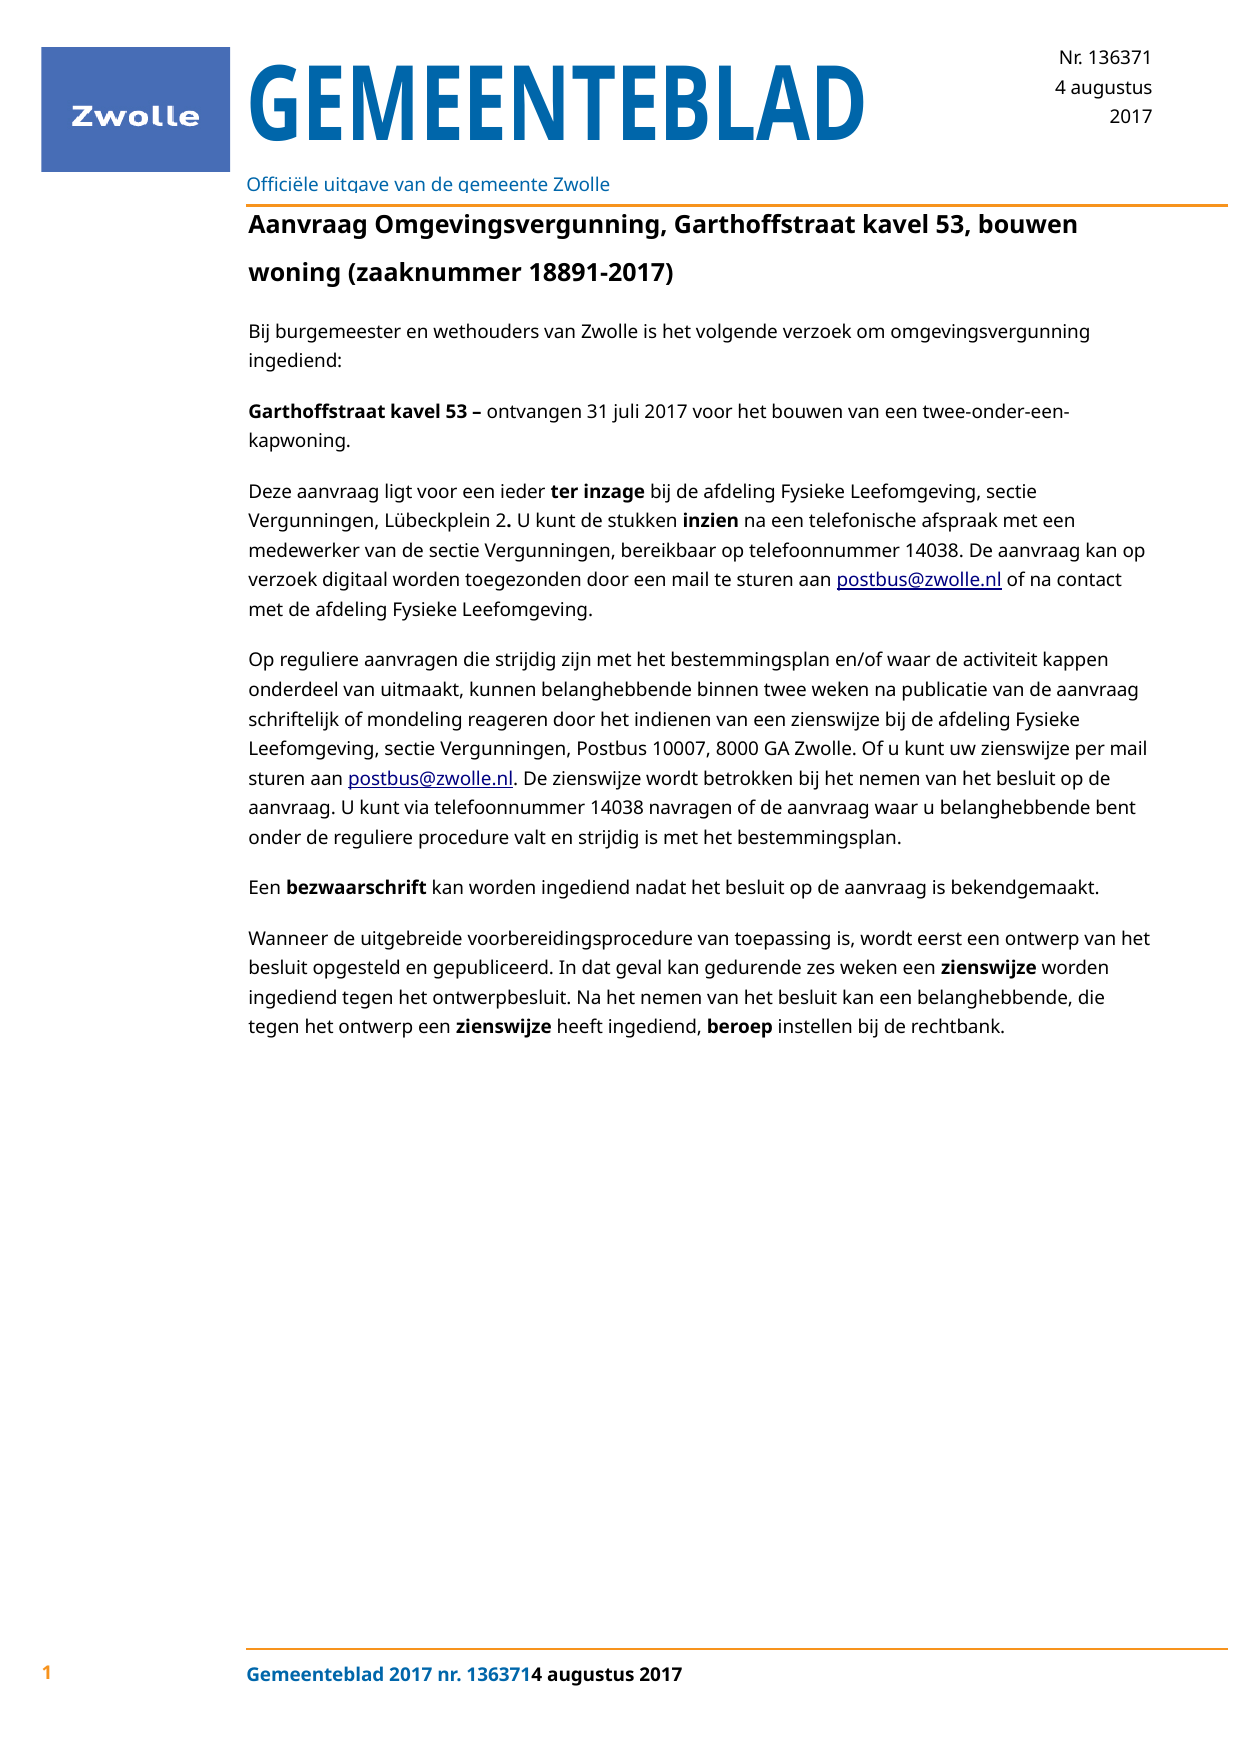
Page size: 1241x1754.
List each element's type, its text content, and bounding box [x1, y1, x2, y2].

text Aanvraag Omgevingsvergunning, Garthoffstraat kavel 53, bouwen woning (zaaknummer 18891-2017) [248, 207, 1152, 288]
text Op reguliere aanvragen die strijdig zijn met het bestemmingsplan en/of waar de activiteit kappen onderdeel van uitmaakt, kunnen belanghebbende binnen twee weken na publicatie van de aanvraag schriftelijk of mondeling reageren door het indienen van een zienswijze bij de afdeling Fysieke Leefomgeving, sectie Vergunningen, Postbus 10007, 8000 GA Zwolle. Of u kunt uw zienswijze per mail sturen aan postbus@zwolle.nl. De zienswijze wordt betrokken bij het nemen van het besluit op de aanvraag. U kunt via telefoonnummer 14038 navragen of de aanvraag waar u belanghebbende bent onder de reguliere procedure valt en strijdig is met het bestemmingsplan. [248, 647, 1152, 850]
text Deze aanvraag ligt voor een ieder ter inzage bij de afdeling Fysieke Leefomgeving, sectie Vergunningen, Lübeckplein 2. U kunt de stukken inzien na een telefonische afspraak met een medewerker van de sectie Vergunningen, bereikbaar op telefoonnummer 14038. De aanvraag kan op verzoek digitaal worden toegezonden door een mail te sturen aan postbus@zwolle.nl of na contact met de afdeling Fysieke Leefomgeving. [248, 478, 1152, 622]
text Bij burgemeester en wethouders van Zwolle is het volgende verzoek om omgevingsvergunning ingediend: [248, 318, 1152, 373]
text Een bezwaarschrift kan worden ingediend nadat het besluit op de aanvraag is bekendgemaakt. [248, 874, 1152, 900]
picture [41, 47, 231, 172]
text Wanneer de uitgebreide voorbereidingsprocedure van toepassing is, wordt eerst een ontwerp van het besluit opgesteld en gepubliceerd. In dat geval kan gedurende zes weken een zienswijze worden ingediend tegen het ontwerpbesluit. Na het nemen van het besluit kan een belanghebbende, die tegen het ontwerp een zienswijze heeft ingediend, beroep instellen bij de rechtbank. [248, 925, 1152, 1039]
text Garthoffstraat kavel 53 – ontvangen 31 juli 2017 voor het bouwen van een twee-onder-een-kapwoning. [248, 398, 1152, 453]
